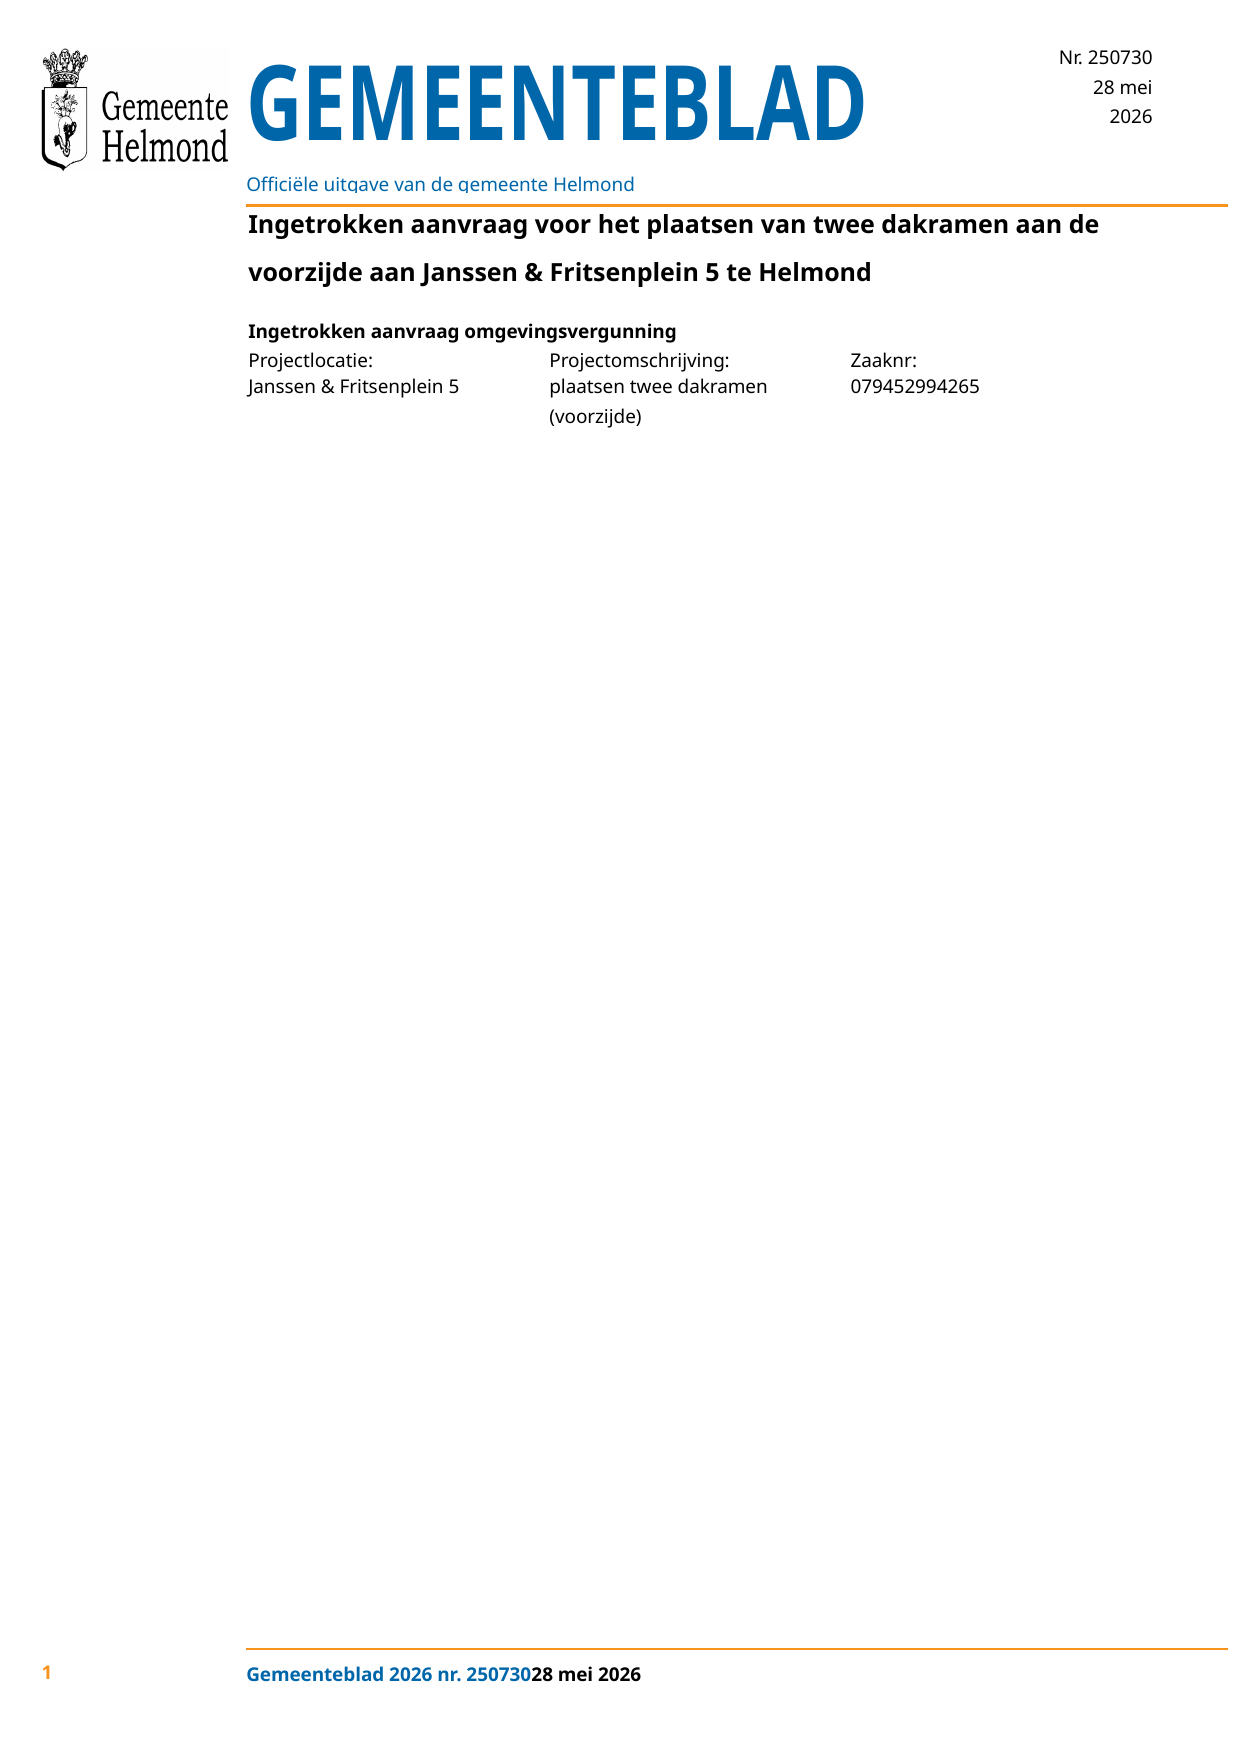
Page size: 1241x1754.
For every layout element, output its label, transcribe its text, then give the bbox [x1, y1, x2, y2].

table_cell Janssen & Fritsenplein 5 [248, 373, 549, 429]
table_header Projectomschrijving: [549, 348, 850, 373]
table_cell 079452994265 [850, 373, 1152, 429]
picture [41, 47, 231, 172]
text Ingetrokken aanvraag omgevingsvergunning [248, 318, 1152, 344]
text Ingetrokken aanvraag voor het plaatsen van twee dakramen aan de voorzijde aan Janssen & Fritsenplein 5 te Helmond [248, 207, 1152, 288]
table_header Zaaknr: [850, 348, 1152, 373]
table_cell plaatsen twee dakramen (voorzijde) [549, 373, 850, 429]
table_header Projectlocatie: [248, 348, 549, 373]
